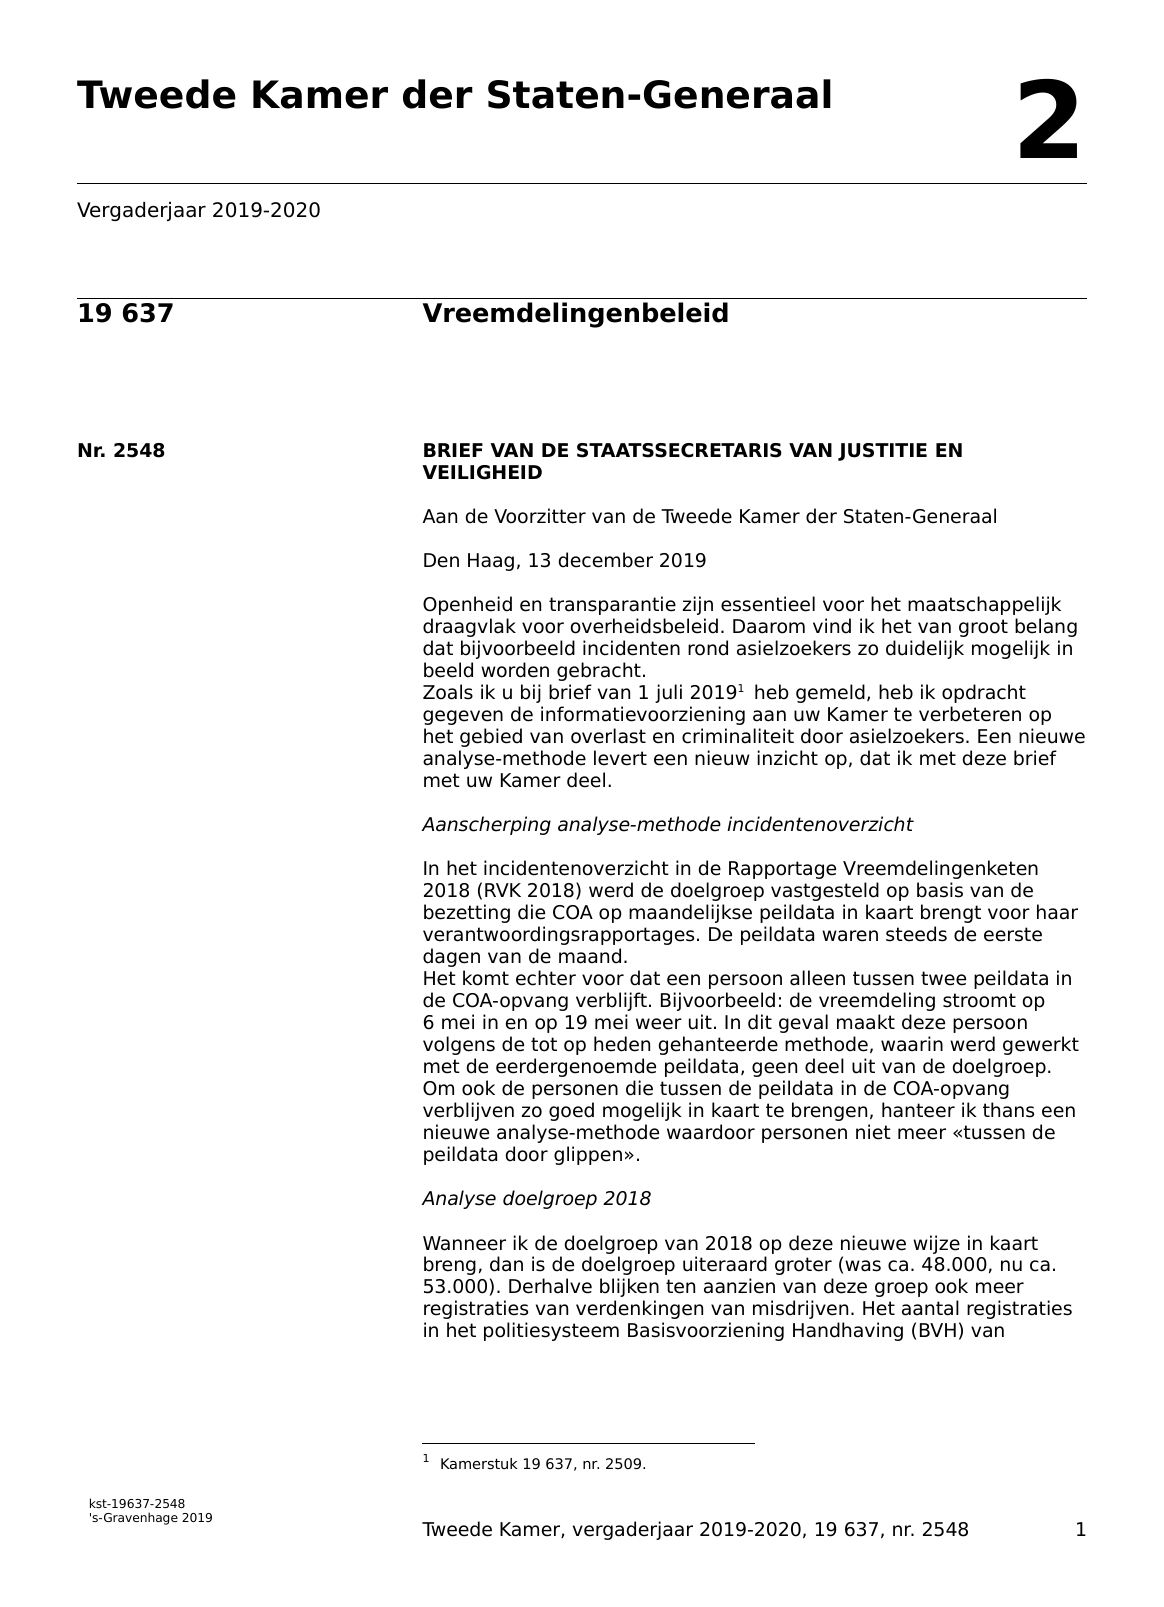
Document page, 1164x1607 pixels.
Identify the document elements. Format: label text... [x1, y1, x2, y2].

text Aan de Voorzitter van de Tweede Kamer der Staten-Generaal [422, 506, 1087, 528]
table_header 2 [886, 59, 1087, 183]
text kst-19637-2548 [88, 1497, 323, 1511]
text Zoals ik u bij brief van 1 juli 2019 heb gemeld, heb ik opdracht gegeven de informatievoorziening aan uw Kamer te verbeteren op het gebied van overlast en criminaliteit door asielzoekers. Een nieuwe analyse-methode levert een nieuw inzicht op, dat ik met deze brief met uw Kamer deel. [422, 682, 1087, 792]
text 's-Gravenhage 2019 [88, 1511, 323, 1525]
subtitle Aanscherping analyse-methode incidentenoverzicht [422, 814, 1087, 836]
text Het komt echter voor dat een persoon alleen tussen twee peildata in de COA-opvang verblijft. Bijvoorbeeld: de vreemdeling stroomt op 6 mei in en op 19 mei weer uit. In dit geval maakt deze persoon volgens de tot op heden gehanteerde methode, waarin werd gewerkt met de eerdergenoemde peildata, geen deel uit van de doelgroep. [422, 968, 1087, 1078]
text Om ook de personen die tussen de peildata in de COA-opvang verblijven zo goed mogelijk in kaart te brengen, hanteer ik thans een nieuwe analyse-methode waardoor personen niet meer «tussen de peildata door glippen». [422, 1078, 1087, 1166]
subtitle Analyse doelgroep 2018 [422, 1188, 1087, 1210]
subtitle 19 637 Vreemdelingenbeleid [77, 299, 1087, 329]
table_cell Vergaderjaar 2019-2020 [77, 184, 1087, 298]
text Kamerstuk 19 637, nr. 2509. [422, 1452, 1087, 1474]
table_header Tweede Kamer der Staten-Generaal [77, 59, 886, 183]
subtitle Nr. 2548 BRIEF VAN DE STAATSSECRETARIS VAN JUSTITIE EN VEILIGHEID [77, 440, 1087, 484]
text Den Haag, 13 december 2019 [422, 550, 1087, 572]
text Openheid en transparantie zijn essentieel voor het maatschappelijk draagvlak voor overheidsbeleid. Daarom vind ik het van groot belang dat bijvoorbeeld incidenten rond asielzoekers zo duidelijk mogelijk in beeld worden gebracht. [422, 594, 1087, 682]
text Wanneer ik de doelgroep van 2018 op deze nieuwe wijze in kaart breng, dan is de doelgroep uiteraard groter (was ca. 48.000, nu ca. 53.000). Derhalve blijken ten aanzien van deze groep ook meer registraties van verdenkingen van misdrijven. Het aantal registraties in het politiesysteem Basisvoorziening Handhaving (BVH) van [422, 1232, 1087, 1342]
text In het incidentenoverzicht in de Rapportage Vreemdelingenketen 2018 (RVK 2018) werd de doelgroep vastgesteld op basis van de bezetting die COA op maandelijkse peildata in kaart brengt voor haar verantwoordingsrapportages. De peildata waren steeds de eerste dagen van de maand. [422, 858, 1087, 968]
